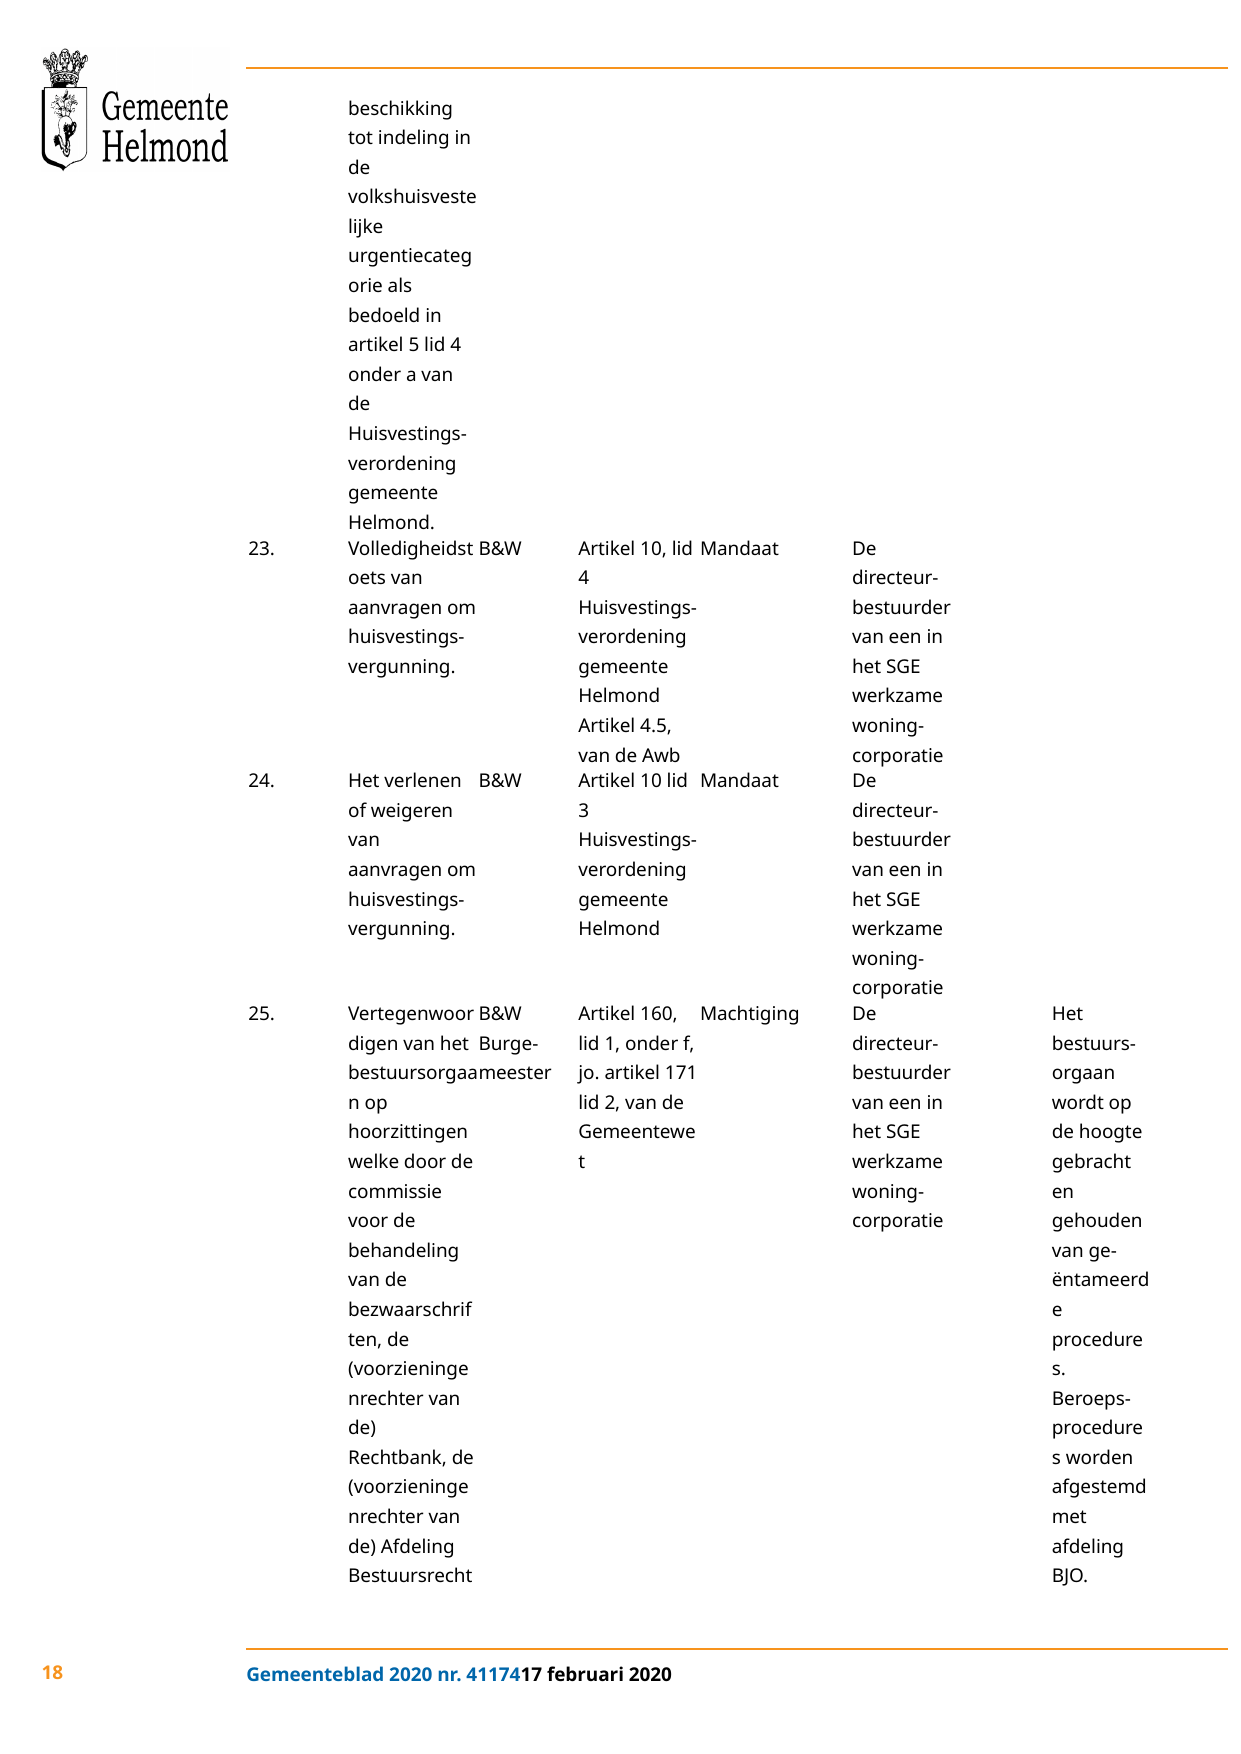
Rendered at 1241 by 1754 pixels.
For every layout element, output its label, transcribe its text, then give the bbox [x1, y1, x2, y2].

table_cell Mandaat [700, 535, 852, 767]
table_cell [248, 95, 348, 535]
table_cell Vertegenwoordigen van het bestuursorgaan op hoorzittingen welke door de commissie voor de behandeling van de bezwaarschriften, de (voorzieningenrechter van de) Rechtbank, de (voorzieningenrechter van de) Afdeling Bestuursrecht [348, 1000, 478, 1588]
table_cell [1052, 95, 1152, 535]
table_cell [952, 95, 1052, 535]
table_cell [952, 1000, 1052, 1588]
table_cell [1052, 768, 1152, 1000]
table_cell [952, 535, 1052, 767]
table_cell [952, 768, 1052, 1000]
table_cell [852, 95, 952, 535]
table_cell Het verlenen of weigeren van aanvragen om huisvestings-vergunning. [348, 768, 478, 1000]
table_cell B&W Burge-meester [478, 1000, 578, 1588]
table_cell [578, 95, 700, 535]
table_cell B&W [478, 535, 578, 767]
table_cell Artikel 160, lid 1, onder f, jo. artikel 171 lid 2, van de Gemeentewet [578, 1000, 700, 1588]
table_cell beschikking tot indeling in de volkshuisvestelijke urgentiecategorie als bedoeld in artikel 5 lid 4 onder a van de Huisvestings-verordening gemeente Helmond. [348, 95, 478, 535]
table_cell Mandaat [700, 768, 852, 1000]
table_cell 25. [248, 1000, 348, 1588]
table_cell [700, 95, 852, 535]
picture [41, 47, 231, 172]
table_cell Machtiging [700, 1000, 852, 1588]
table_cell B&W [478, 768, 578, 1000]
table_cell Artikel 10 lid 3 Huisvestings-verordening gemeente Helmond [578, 768, 700, 1000]
table_cell [478, 95, 578, 535]
table_cell Artikel 10, lid 4 Huisvestings-verordening gemeente Helmond Artikel 4.5, van de Awb [578, 535, 700, 767]
table_cell Volledigheidstoets van aanvragen om huisvestings-vergunning. [348, 535, 478, 767]
table_cell De directeur-bestuurder van een in het SGE werkzame woning-corporatie [852, 768, 952, 1000]
table_cell 23. [248, 535, 348, 767]
table_cell 24. [248, 768, 348, 1000]
table_cell De directeur-bestuurder van een in het SGE werkzame woning-corporatie [852, 535, 952, 767]
table_cell [1052, 535, 1152, 767]
table_cell Het bestuurs-orgaan wordt op de hoogte gebracht en gehouden van ge-ëntameerde procedures. Beroeps-procedures worden afgestemd met afdeling BJO. [1052, 1000, 1152, 1588]
table_cell De directeur-bestuurder van een in het SGE werkzame woning-corporatie [852, 1000, 952, 1588]
